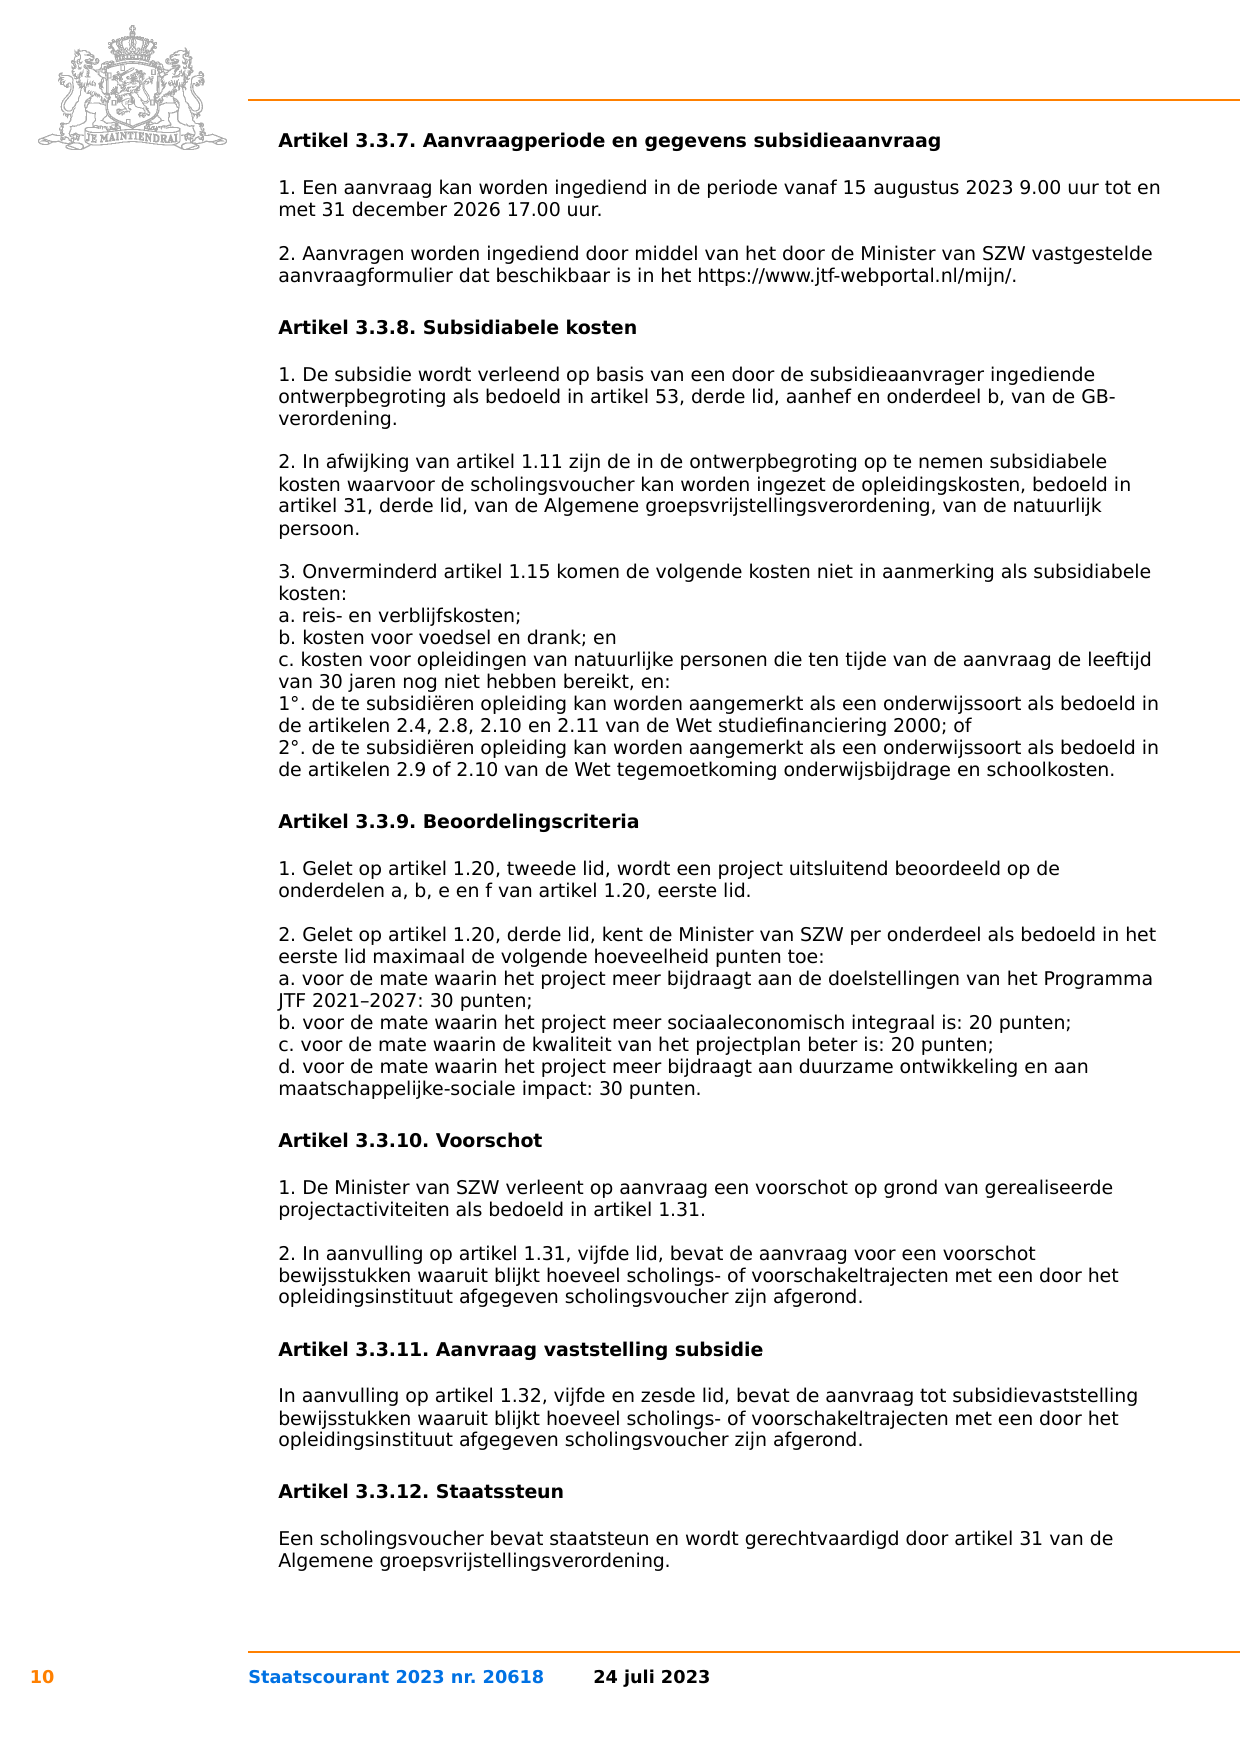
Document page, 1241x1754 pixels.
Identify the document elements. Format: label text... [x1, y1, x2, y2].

text 2. Gelet op artikel 1.20, derde lid, kent de Minister van SZW per onderdeel als bedoeld in het eerste lid maximaal de volgende hoeveelheid punten toe: [278, 924, 1163, 968]
text a. voor de mate waarin het project meer bijdraagt aan de doelstellingen van het Programma JTF 2021–2027: 30 punten; [278, 968, 1163, 1012]
text 3. Onverminderd artikel 1.15 komen de volgende kosten niet in aanmerking als subsidiabele kosten: [278, 561, 1163, 605]
text 2. In afwijking van artikel 1.11 zijn de in de ontwerpbegroting op te nemen subsidiabele kosten waarvoor de scholingsvoucher kan worden ingezet de opleidingskosten, bedoeld in artikel 31, derde lid, van de Algemene groepsvrijstellingsverordening, van de natuurlijk persoon. [278, 451, 1163, 539]
text 1. De subsidie wordt verleend op basis van een door de subsidieaanvrager ingediende ontwerpbegroting als bedoeld in artikel 53, derde lid, aanhef en onderdeel b, van de GB-verordening. [278, 364, 1163, 429]
text b. kosten voor voedsel en drank; en [278, 627, 1163, 649]
subtitle Artikel 3.3.8. Subsidiabele kosten [278, 317, 1163, 339]
subtitle Artikel 3.3.12. Staatssteun [278, 1481, 1163, 1503]
subtitle Artikel 3.3.11. Aanvraag vaststelling subsidie [278, 1338, 1163, 1360]
subtitle Artikel 3.3.9. Beoordelingscriteria [278, 811, 1163, 833]
text 1. Een aanvraag kan worden ingediend in de periode vanaf 15 augustus 2023 9.00 uur tot en met 31 december 2026 17.00 uur. [278, 177, 1163, 221]
text c. kosten voor opleidingen van natuurlijke personen die ten tijde van de aanvraag de leeftijd van 30 jaren nog niet hebben bereikt, en: [278, 649, 1163, 693]
text b. voor de mate waarin het project meer sociaaleconomisch integraal is: 20 punten; [278, 1012, 1163, 1034]
picture [38, 25, 227, 150]
text a. reis- en verblijfskosten; [278, 605, 1163, 627]
text Een scholingsvoucher bevat staatsteun en wordt gerechtvaardigd door artikel 31 van de Algemene groepsvrijstellingsverordening. [278, 1528, 1163, 1572]
text In aanvulling op artikel 1.32, vijfde en zesde lid, bevat de aanvraag tot subsidievaststelling bewijsstukken waaruit blijkt hoeveel scholings- of voorschakeltrajecten met een door het opleidingsinstituut afgegeven scholingsvoucher zijn afgerond. [278, 1385, 1163, 1451]
text c. voor de mate waarin de kwaliteit van het projectplan beter is: 20 punten; [278, 1034, 1163, 1056]
text 1°. de te subsidiëren opleiding kan worden aangemerkt als een onderwijssoort als bedoeld in de artikelen 2.4, 2.8, 2.10 en 2.11 van de Wet studiefinanciering 2000; of [278, 693, 1163, 737]
text 1. De Minister van SZW verleent op aanvraag een voorschot op grond van gerealiseerde projectactiviteiten als bedoeld in artikel 1.31. [278, 1177, 1163, 1221]
subtitle Artikel 3.3.7. Aanvraagperiode en gegevens subsidieaanvraag [278, 130, 1163, 152]
text 2°. de te subsidiëren opleiding kan worden aangemerkt als een onderwijssoort als bedoeld in de artikelen 2.9 of 2.10 van de Wet tegemoetkoming onderwijsbijdrage en schoolkosten. [278, 737, 1163, 781]
text 2. In aanvulling op artikel 1.31, vijfde lid, bevat de aanvraag voor een voorschot bewijsstukken waaruit blijkt hoeveel scholings- of voorschakeltrajecten met een door het opleidingsinstituut afgegeven scholingsvoucher zijn afgerond. [278, 1242, 1163, 1308]
subtitle Artikel 3.3.10. Voorschot [278, 1130, 1163, 1152]
text 1. Gelet op artikel 1.20, tweede lid, wordt een project uitsluitend beoordeeld op de onderdelen a, b, e en f van artikel 1.20, eerste lid. [278, 858, 1163, 902]
text 2. Aanvragen worden ingediend door middel van het door de Minister van SZW vastgestelde aanvraagformulier dat beschikbaar is in het https://www.jtf-webportal.nl/mijn/. [278, 243, 1163, 287]
text d. voor de mate waarin het project meer bijdraagt aan duurzame ontwikkeling en aan maatschappelijke-sociale impact: 30 punten. [278, 1056, 1163, 1100]
